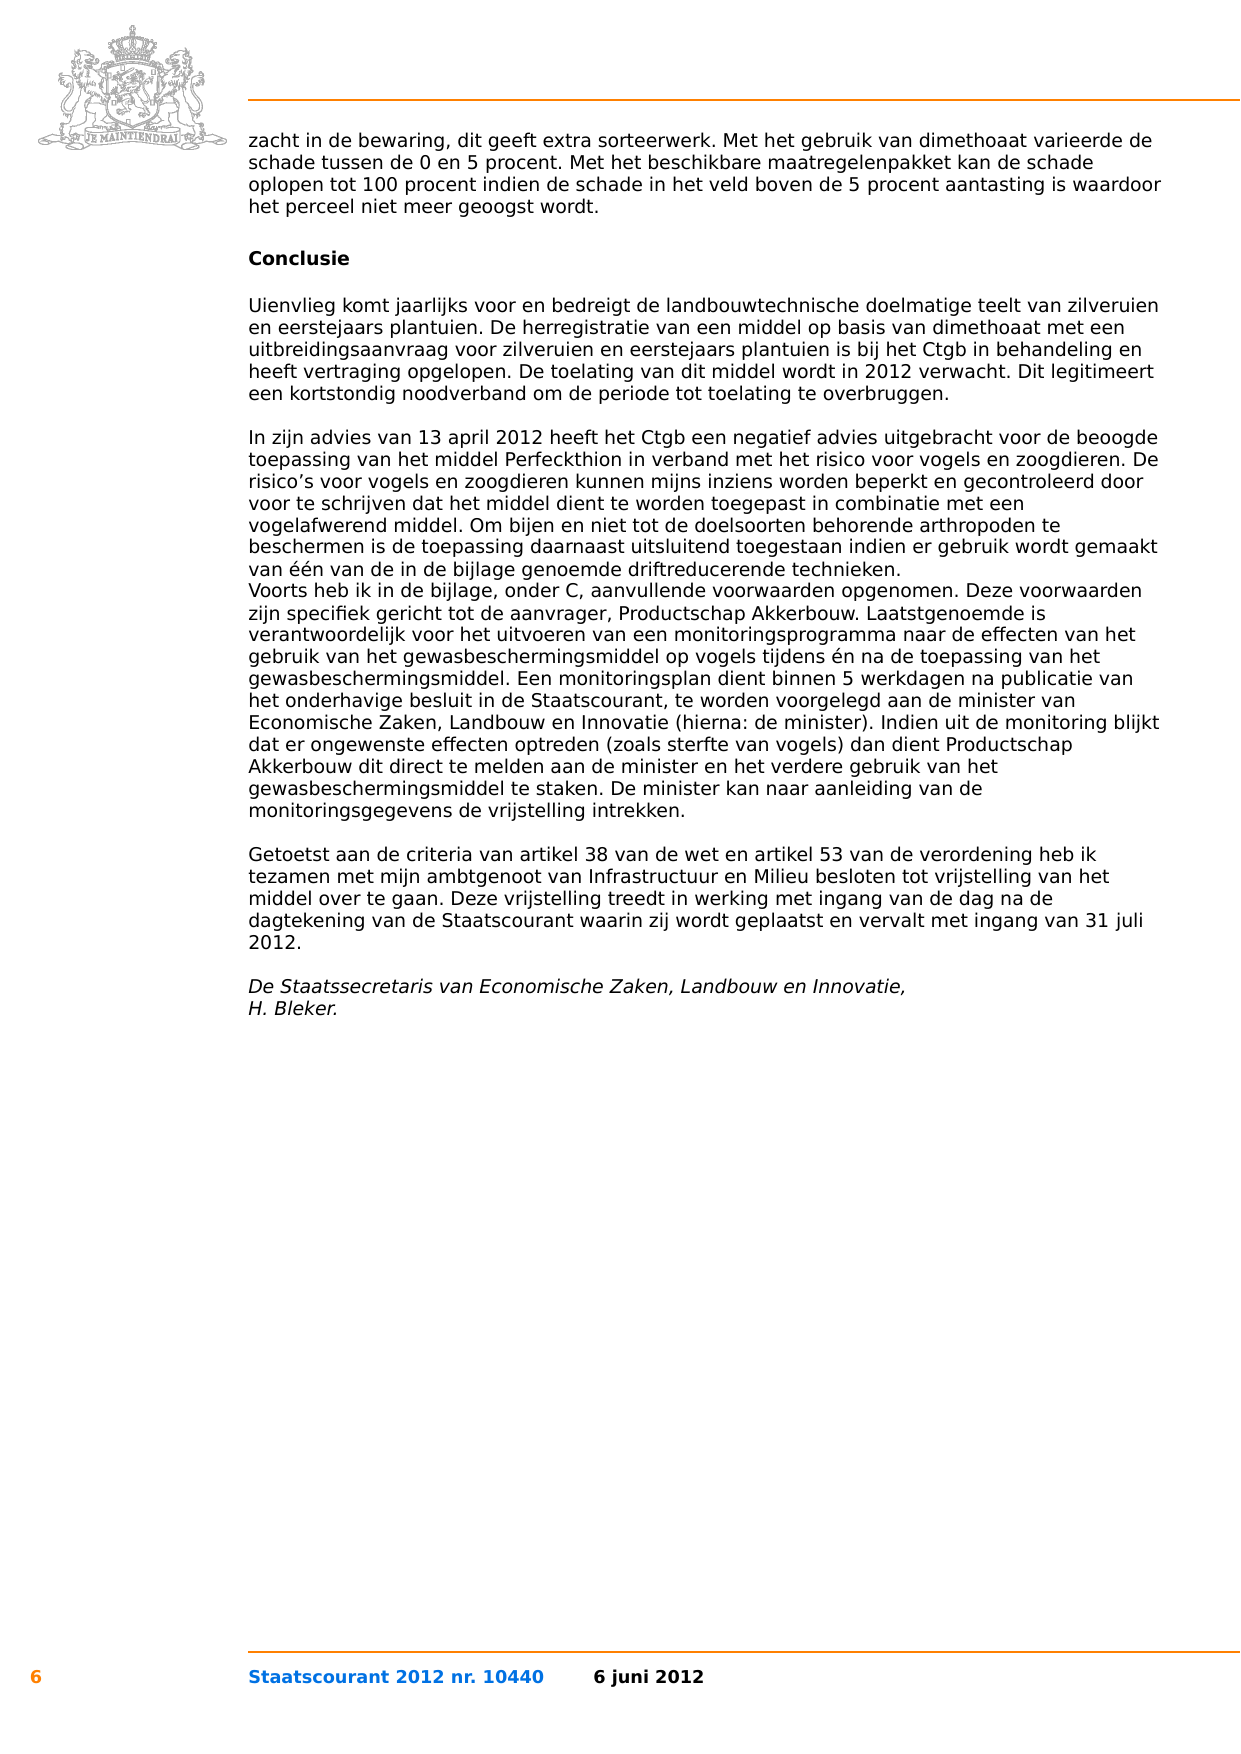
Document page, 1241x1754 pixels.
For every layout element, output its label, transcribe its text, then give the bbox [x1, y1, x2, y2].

text zacht in de bewaring, dit geeft extra sorteerwerk. Met het gebruik van dimethoaat varieerde de schade tussen de 0 en 5 procent. Met het beschikbare maatregelenpakket kan de schade oplopen tot 100 procent indien de schade in het veld boven de 5 procent aantasting is waardoor het perceel niet meer geoogst wordt. [248, 130, 1163, 218]
text In zijn advies van 13 april 2012 heeft het Ctgb een negatief advies uitgebracht voor de beoogde toepassing van het middel Perfeckthion in verband met het risico voor vogels en zoogdieren. De risico’s voor vogels en zoogdieren kunnen mijns inziens worden beperkt en gecontroleerd door voor te schrijven dat het middel dient te worden toegepast in combinatie met een vogelafwerend middel. Om bijen en niet tot de doelsoorten behorende arthropoden te beschermen is de toepassing daarnaast uitsluitend toegestaan indien er gebruik wordt gemaakt van één van de in de bijlage genoemde driftreducerende technieken. [248, 427, 1163, 580]
picture [38, 25, 227, 150]
text Voorts heb ik in de bijlage, onder C, aanvullende voorwaarden opgenomen. Deze voorwaarden zijn specifiek gericht tot de aanvrager, Productschap Akkerbouw. Laatstgenoemde is verantwoordelijk voor het uitvoeren van een monitoringsprogramma naar de effecten van het gebruik van het gewasbeschermingsmiddel op vogels tijdens én na de toepassing van het gewasbeschermingsmiddel. Een monitoringsplan dient binnen 5 werkdagen na publicatie van het onderhavige besluit in de Staatscourant, te worden voorgelegd aan de minister van Economische Zaken, Landbouw en Innovatie (hierna: de minister). Indien uit de monitoring blijkt dat er ongewenste effecten optreden (zoals sterfte van vogels) dan dient Productschap Akkerbouw dit direct te melden aan de minister en het verdere gebruik van het gewasbeschermingsmiddel te staken. De minister kan naar aanleiding van de monitoringsgegevens de vrijstelling intrekken. [248, 580, 1163, 822]
text De Staatssecretaris van Economische Zaken, Landbouw en Innovatie, H. Bleker. [248, 976, 1163, 1020]
text Uienvlieg komt jaarlijks voor en bedreigt de landbouwtechnische doelmatige teelt van zilveruien en eerstejaars plantuien. De herregistratie van een middel op basis van dimethoaat met een uitbreidingsaanvraag voor zilveruien en eerstejaars plantuien is bij het Ctgb in behandeling en heeft vertraging opgelopen. De toelating van dit middel wordt in 2012 verwacht. Dit legitimeert een kortstondig noodverband om de periode tot toelating te overbruggen. [248, 295, 1163, 405]
subtitle Conclusie [248, 248, 1163, 270]
text Getoetst aan de criteria van artikel 38 van de wet en artikel 53 van de verordening heb ik tezamen met mijn ambtgenoot van Infrastructuur en Milieu besloten tot vrijstelling van het middel over te gaan. Deze vrijstelling treedt in werking met ingang van de dag na de dagtekening van de Staatscourant waarin zij wordt geplaatst en vervalt met ingang van 31 juli 2012. [248, 844, 1163, 954]
